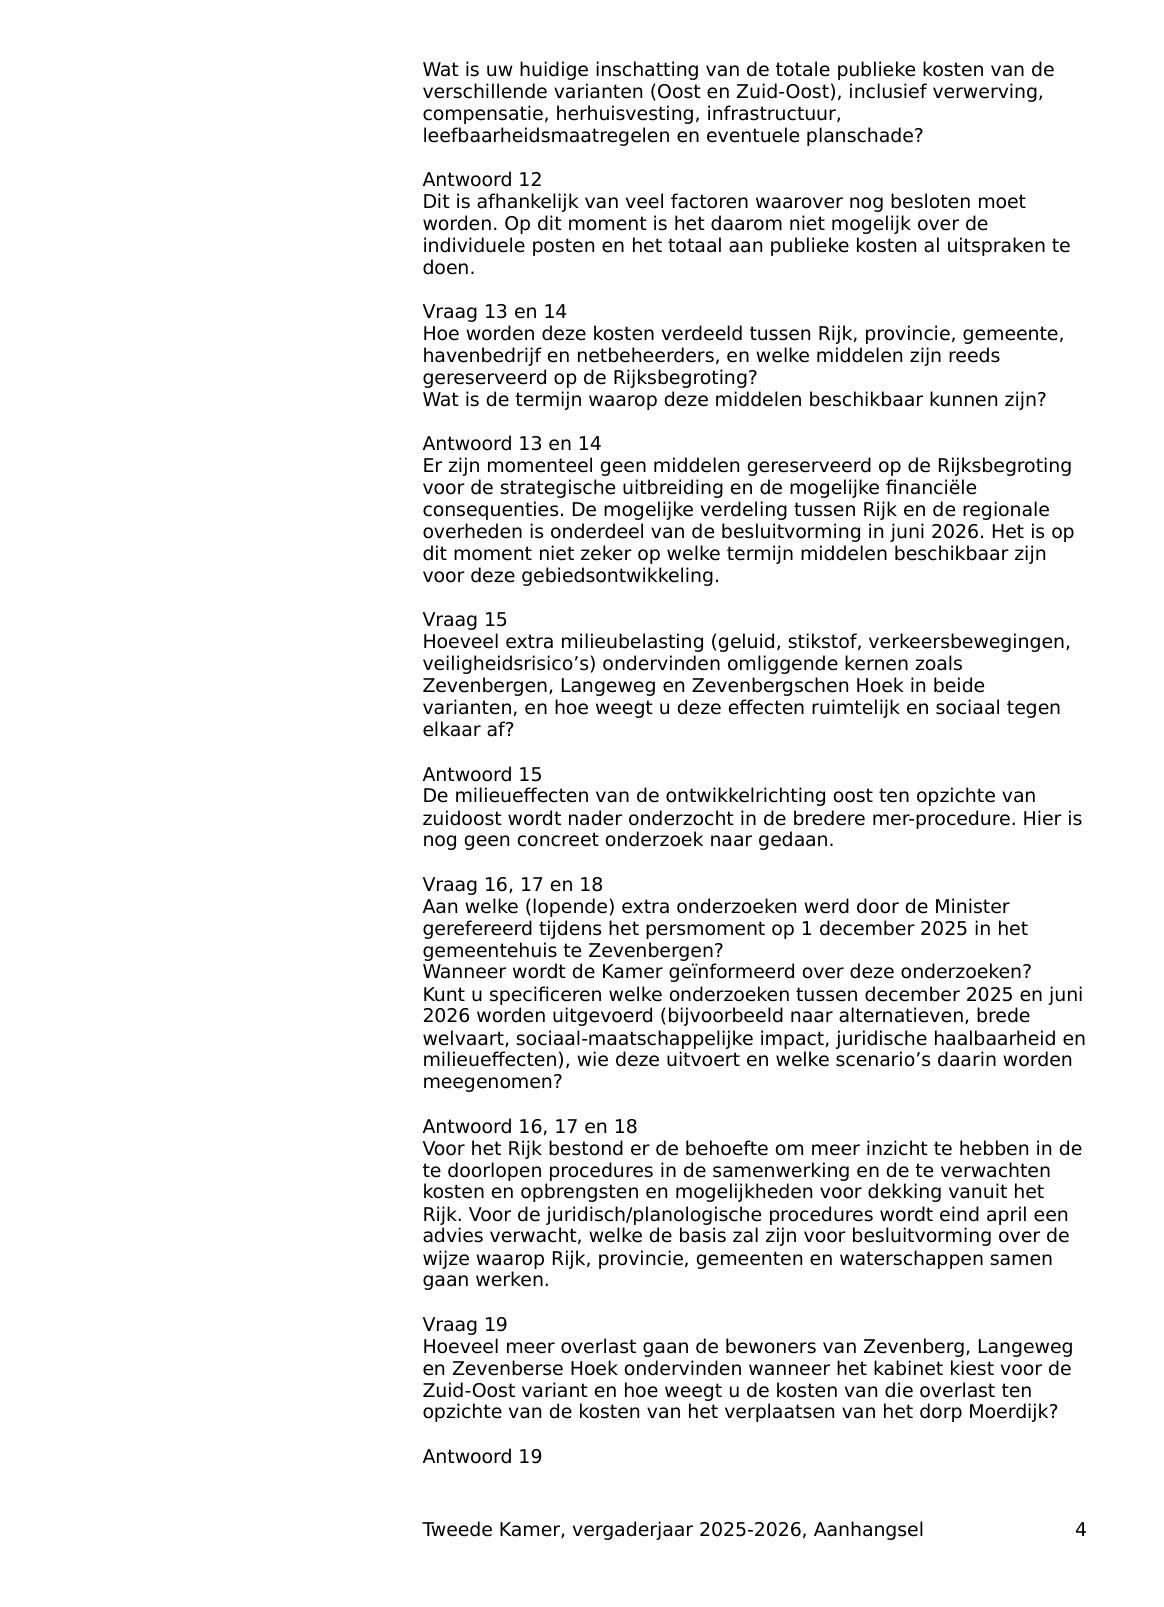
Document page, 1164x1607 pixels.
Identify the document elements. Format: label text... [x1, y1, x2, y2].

text Antwoord 13 en 14 [422, 433, 1087, 455]
text Antwoord 12 [422, 169, 1087, 191]
text Aan welke (lopende) extra onderzoeken werd door de Minister gerefereerd tijdens het persmoment op 1 december 2025 in het gemeentehuis te Zevenbergen? [422, 896, 1087, 961]
text Er zijn momenteel geen middelen gereserveerd op de Rijksbegroting voor de strategische uitbreiding en de mogelijke financiële consequenties. De mogelijke verdeling tussen Rijk en de regionale overheden is onderdeel van de besluitvorming in juni 2026. Het is op dit moment niet zeker op welke termijn middelen beschikbaar zijn voor deze gebiedsontwikkeling. [422, 455, 1087, 587]
text Antwoord 15 [422, 763, 1087, 785]
text Antwoord 19 [422, 1446, 1087, 1468]
text Wanneer wordt de Kamer geïnformeerd over deze onderzoeken? [422, 961, 1087, 983]
text Hoeveel extra milieubelasting (geluid, stikstof, verkeersbewegingen, veiligheidsrisico’s) ondervinden omliggende kernen zoals Zevenbergen, Langeweg en Zevenbergschen Hoek in beide varianten, en hoe weegt u deze effecten ruimtelijk en sociaal tegen elkaar af? [422, 631, 1087, 741]
text De milieueffecten van de ontwikkelrichting oost ten opzichte van zuidoost wordt nader onderzocht in de bredere mer-procedure. Hier is nog geen concreet onderzoek naar gedaan. [422, 785, 1087, 851]
text Vraag 15 [422, 609, 1087, 631]
text Kunt u specificeren welke onderzoeken tussen december 2025 en juni 2026 worden uitgevoerd (bijvoorbeeld naar alternatieven, brede welvaart, sociaal-maatschappelijke impact, juridische haalbaarheid en milieueffecten), wie deze uitvoert en welke scenario’s daarin worden meegenomen? [422, 983, 1087, 1093]
text Hoeveel meer overlast gaan de bewoners van Zevenberg, Langeweg en Zevenberse Hoek ondervinden wanneer het kabinet kiest voor de Zuid-Oost variant en hoe weegt u de kosten van die overlast ten opzichte van de kosten van het verplaatsen van het dorp Moerdijk? [422, 1336, 1087, 1423]
text Vraag 19 [422, 1313, 1087, 1336]
text Dit is afhankelijk van veel factoren waarover nog besloten moet worden. Op dit moment is het daarom niet mogelijk over de individuele posten en het totaal aan publieke kosten al uitspraken te doen. [422, 191, 1087, 279]
text Voor het Rijk bestond er de behoefte om meer inzicht te hebben in de te doorlopen procedures in de samenwerking en de te verwachten kosten en opbrengsten en mogelijkheden voor dekking vanuit het Rijk. Voor de juridisch/planologische procedures wordt eind april een advies verwacht, welke de basis zal zijn voor besluitvorming over de wijze waarop Rijk, provincie, gemeenten en waterschappen samen gaan werken. [422, 1137, 1087, 1291]
text Vraag 13 en 14 [422, 301, 1087, 323]
text Vraag 16, 17 en 18 [422, 873, 1087, 896]
text Wat is de termijn waarop deze middelen beschikbaar kunnen zijn? [422, 389, 1087, 411]
text Wat is uw huidige inschatting van de totale publieke kosten van de verschillende varianten (Oost en Zuid-Oost), inclusief verwerving, compensatie, herhuisvesting, infrastructuur, leefbaarheidsmaatregelen en eventuele planschade? [422, 59, 1087, 147]
text Antwoord 16, 17 en 18 [422, 1116, 1087, 1137]
text Hoe worden deze kosten verdeeld tussen Rijk, provincie, gemeente, havenbedrijf en netbeheerders, en welke middelen zijn reeds gereserveerd op de Rijksbegroting? [422, 323, 1087, 389]
